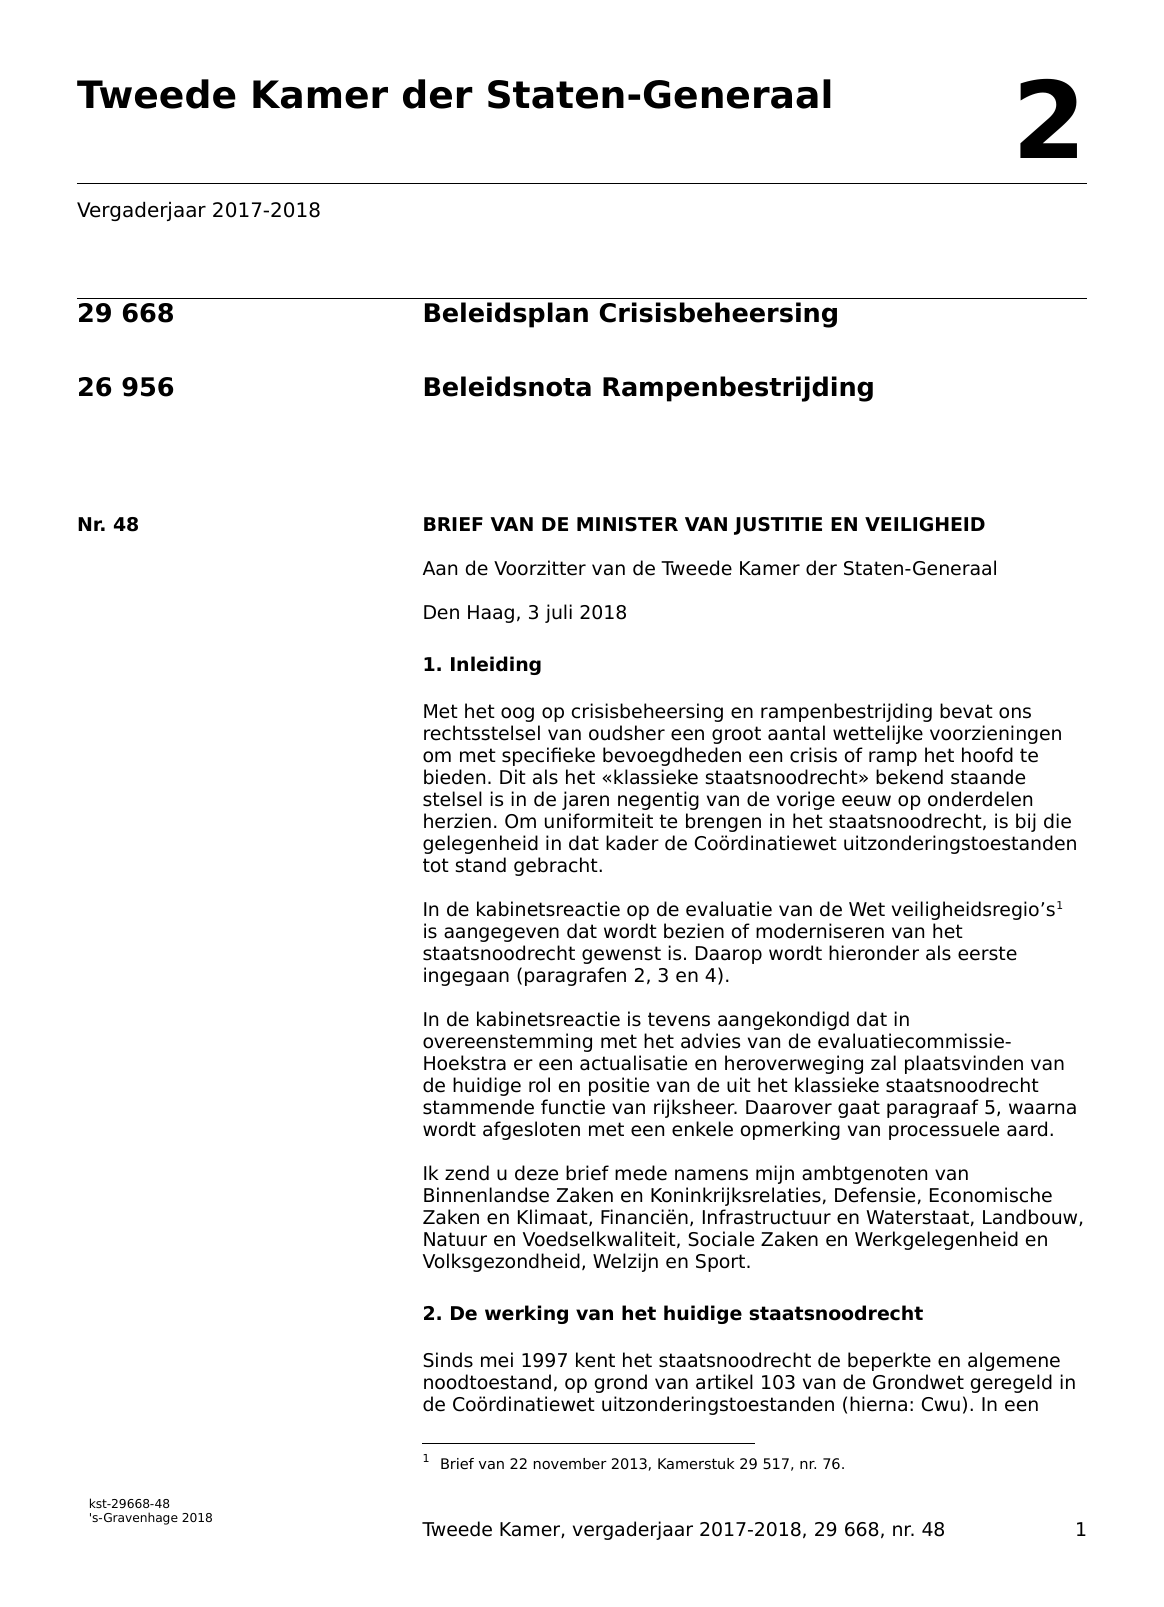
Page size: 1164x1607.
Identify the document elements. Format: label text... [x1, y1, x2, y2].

table_header Tweede Kamer der Staten-Generaal [77, 59, 886, 183]
text Met het oog op crisisbeheersing en rampenbestrijding bevat ons rechtsstelsel van oudsher een groot aantal wettelijke voorzieningen om met specifieke bevoegdheden een crisis of ramp het hoofd te bieden. Dit als het «klassieke staatsnoodrecht» bekend staande stelsel is in de jaren negentig van de vorige eeuw op onderdelen herzien. Om uniformiteit te brengen in het staatsnoodrecht, is bij die gelegenheid in dat kader de Coördinatiewet uitzonderingstoestanden tot stand gebracht. [422, 701, 1087, 877]
text Aan de Voorzitter van de Tweede Kamer der Staten-Generaal [422, 558, 1087, 580]
text kst-29668-48 [88, 1497, 323, 1511]
text In de kabinetsreactie op de evaluatie van de Wet veiligheidsregio’s is aangegeven dat wordt bezien of moderniseren van het staatsnoodrecht gewenst is. Daarop wordt hieronder als eerste ingegaan (paragrafen 2, 3 en 4). [422, 899, 1087, 987]
subtitle 29 668 Beleidsplan Crisisbeheersing [77, 299, 1087, 329]
subtitle 1. Inleiding [422, 654, 1087, 676]
subtitle Nr. 48 BRIEF VAN DE MINISTER VAN JUSTITIE EN VEILIGHEID [77, 514, 1087, 536]
text Sinds mei 1997 kent het staatsnoodrecht de beperkte en algemene noodtoestand, op grond van artikel 103 van de Grondwet geregeld in de Coördinatiewet uitzonderingstoestanden (hierna: Cwu). In een [422, 1350, 1087, 1416]
text 's-Gravenhage 2018 [88, 1511, 323, 1525]
table_header 2 [886, 59, 1087, 183]
subtitle 2. De werking van het huidige staatsnoodrecht [422, 1303, 1087, 1325]
subtitle 26 956 Beleidsnota Rampenbestrijding [77, 373, 1087, 403]
text Ik zend u deze brief mede namens mijn ambtgenoten van Binnenlandse Zaken en Koninkrijksrelaties, Defensie, Economische Zaken en Klimaat, Financiën, Infrastructuur en Waterstaat, Landbouw, Natuur en Voedselkwaliteit, Sociale Zaken en Werkgelegenheid en Volksgezondheid, Welzijn en Sport. [422, 1163, 1087, 1273]
table_cell Vergaderjaar 2017-2018 [77, 184, 1087, 298]
text Brief van 22 november 2013, Kamerstuk 29 517, nr. 76. [422, 1452, 1087, 1474]
text In de kabinetsreactie is tevens aangekondigd dat in overeenstemming met het advies van de evaluatiecommissie-Hoekstra er een actualisatie en heroverweging zal plaatsvinden van de huidige rol en positie van de uit het klassieke staatsnoodrecht stammende functie van rijksheer. Daarover gaat paragraaf 5, waarna wordt afgesloten met een enkele opmerking van processuele aard. [422, 1009, 1087, 1141]
text Den Haag, 3 juli 2018 [422, 602, 1087, 624]
